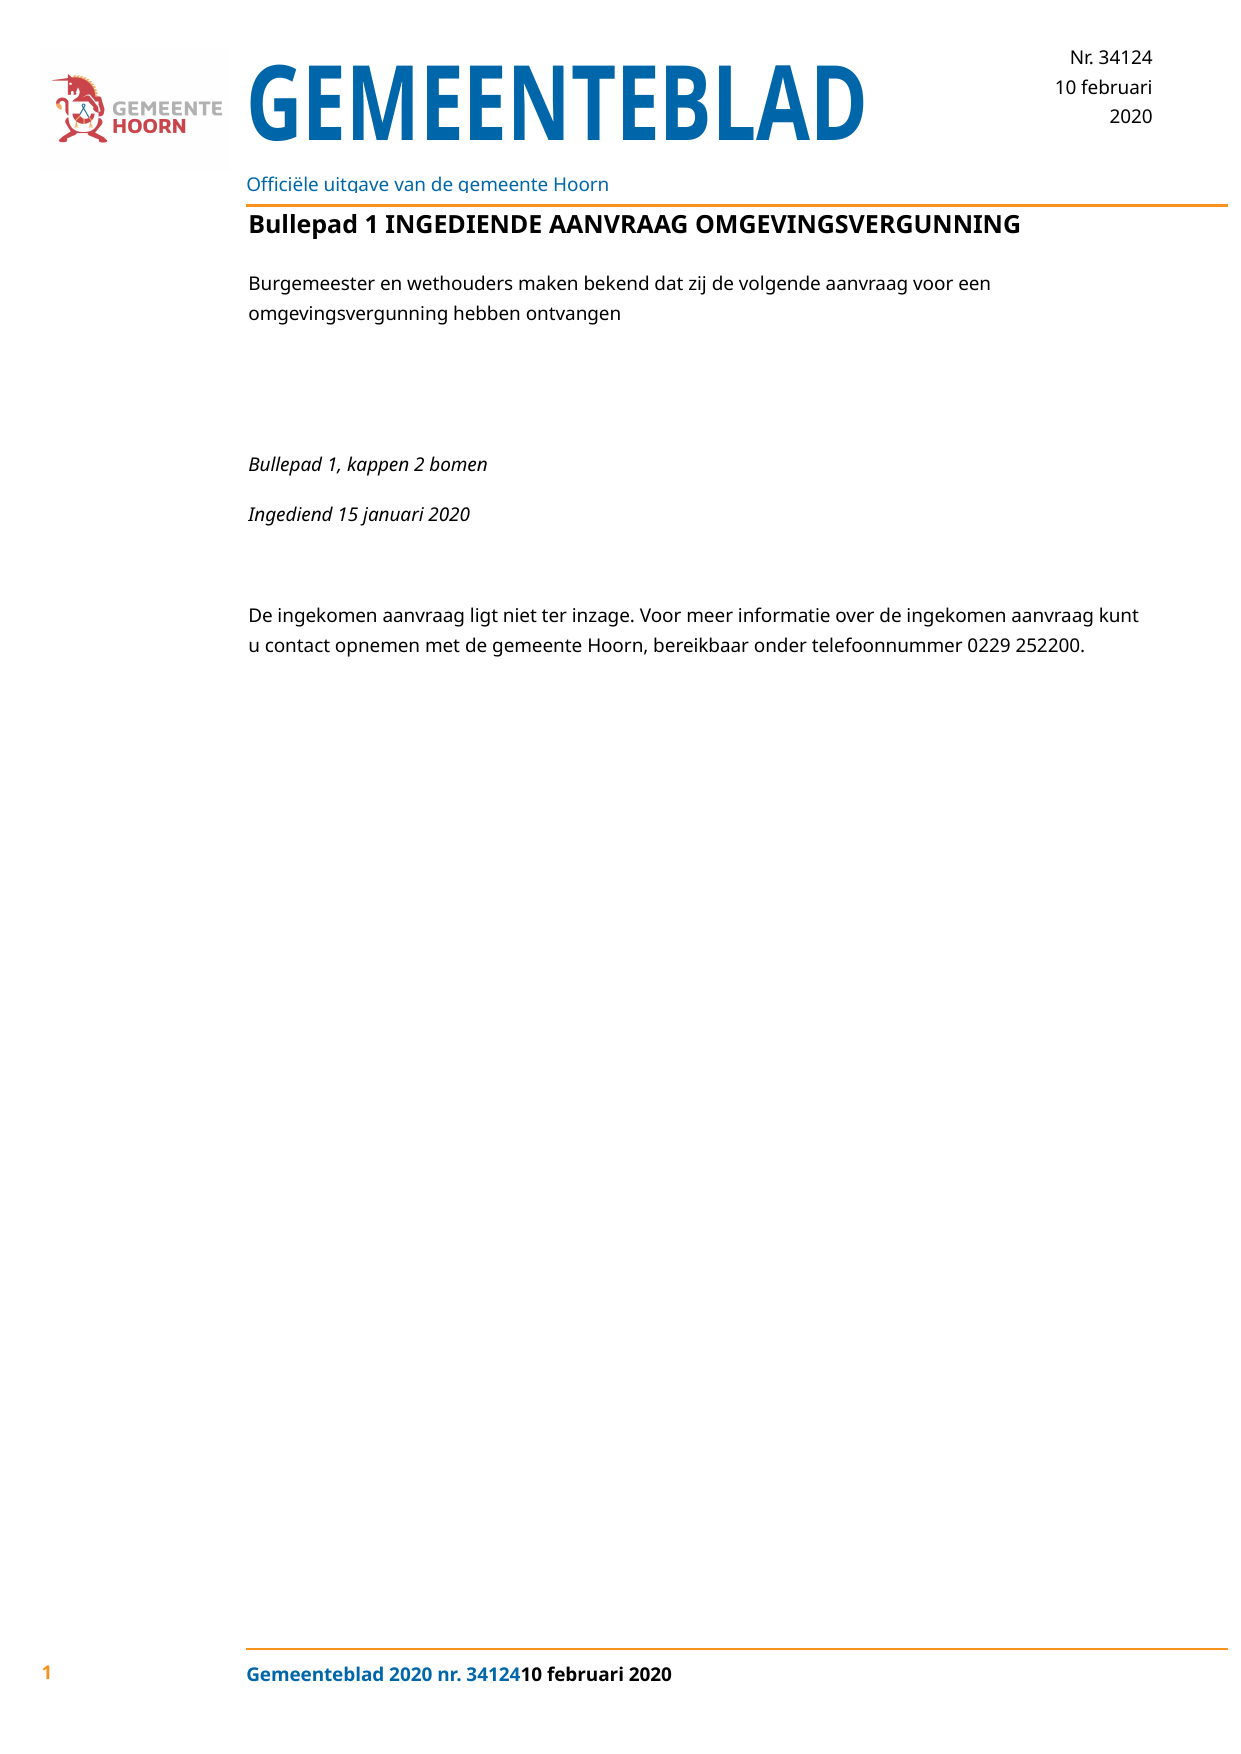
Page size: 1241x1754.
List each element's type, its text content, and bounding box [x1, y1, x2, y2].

text Burgemeester en wethouders maken bekend dat zij de volgende aanvraag voor een omgevingsvergunning hebben ontvangen [248, 270, 1152, 326]
text Bullepad 1, kappen 2 bomen [248, 451, 1152, 477]
text De ingekomen aanvraag ligt niet ter inzage. Voor meer informatie over de ingekomen aanvraag kunt u contact opnemen met de gemeente Hoorn, bereikbaar onder telefoonnummer 0229 252200. [248, 602, 1152, 658]
text Bullepad 1 INGEDIENDE AANVRAAG OMGEVINGSVERGUNNING [248, 207, 1152, 241]
text Ingediend 15 januari 2020 [248, 502, 1152, 527]
picture [41, 47, 231, 172]
